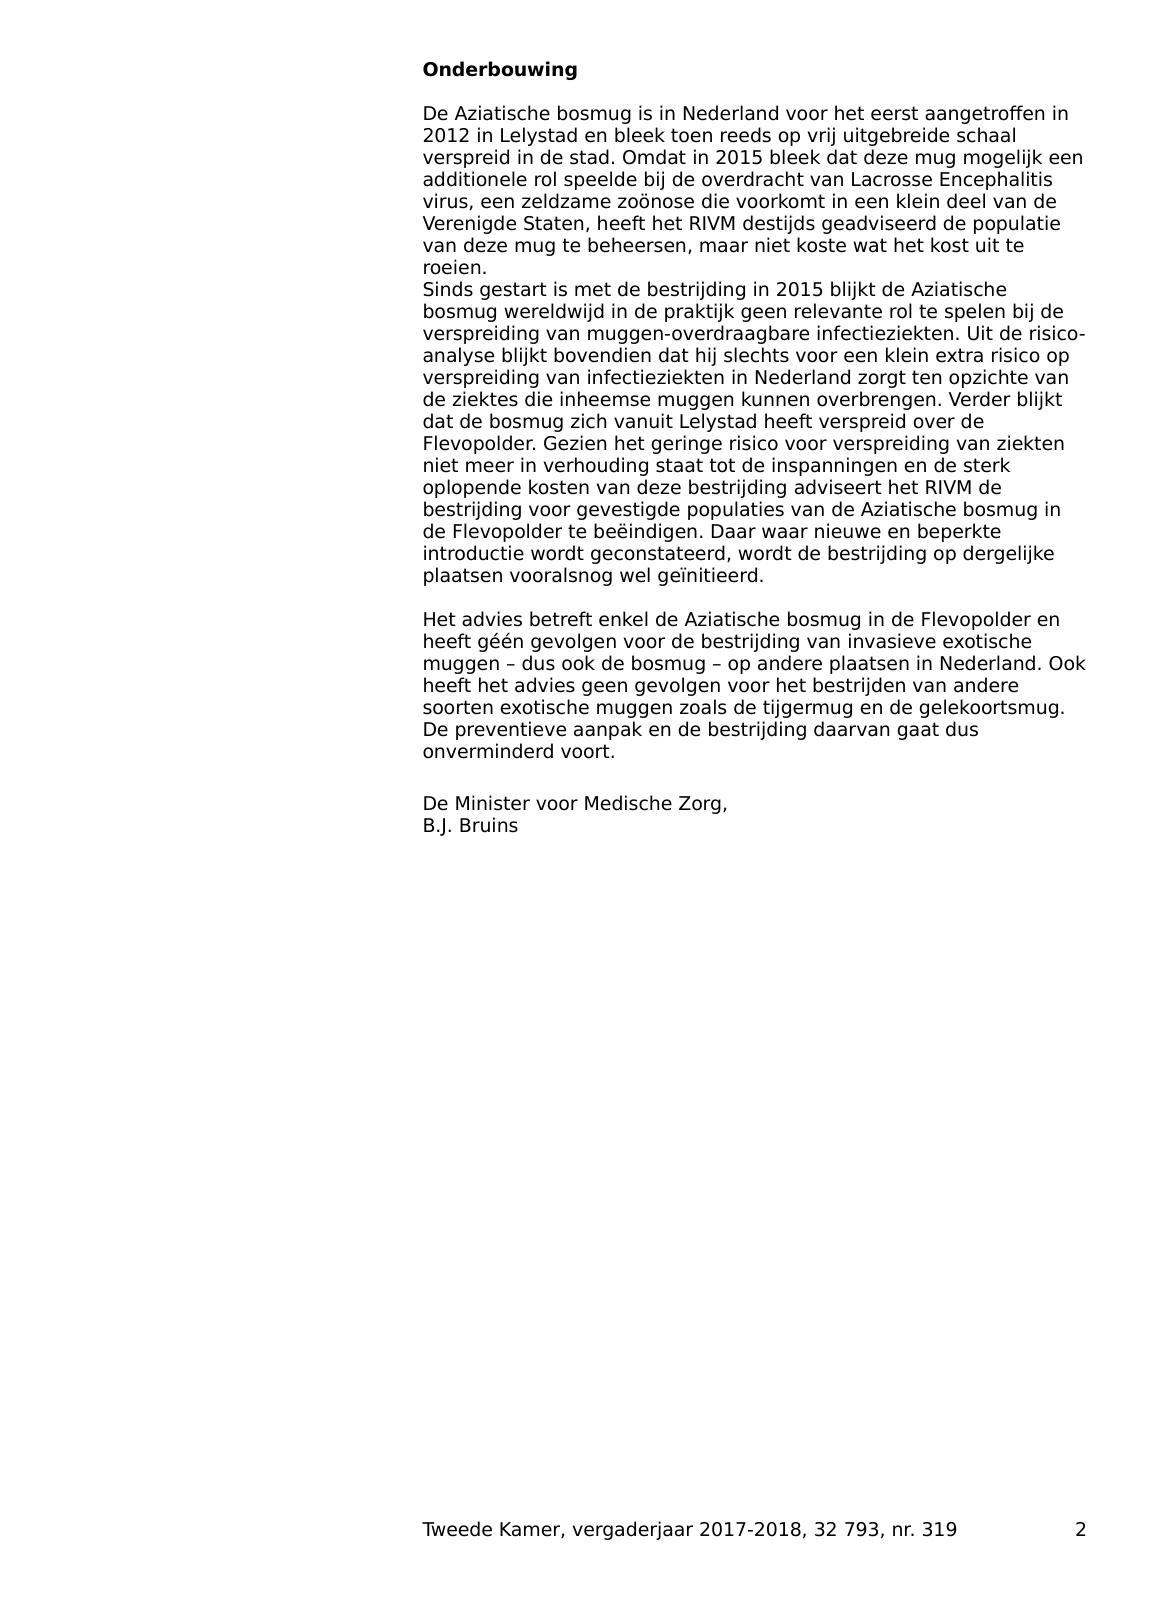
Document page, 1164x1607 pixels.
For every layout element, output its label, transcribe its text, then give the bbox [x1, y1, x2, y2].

subtitle Onderbouwing [422, 59, 1087, 81]
text De Aziatische bosmug is in Nederland voor het eerst aangetroffen in 2012 in Lelystad en bleek toen reeds op vrij uitgebreide schaal verspreid in de stad. Omdat in 2015 bleek dat deze mug mogelijk een additionele rol speelde bij de overdracht van Lacrosse Encephalitis virus, een zeldzame zoönose die voorkomt in een klein deel van de Verenigde Staten, heeft het RIVM destijds geadviseerd de populatie van deze mug te beheersen, maar niet koste wat het kost uit te roeien. [422, 103, 1087, 279]
text Sinds gestart is met de bestrijding in 2015 blijkt de Aziatische bosmug wereldwijd in de praktijk geen relevante rol te spelen bij de verspreiding van muggen-overdraagbare infectieziekten. Uit de risico-analyse blijkt bovendien dat hij slechts voor een klein extra risico op verspreiding van infectieziekten in Nederland zorgt ten opzichte van de ziektes die inheemse muggen kunnen overbrengen. Verder blijkt dat de bosmug zich vanuit Lelystad heeft verspreid over de Flevopolder. Gezien het geringe risico voor verspreiding van ziekten niet meer in verhouding staat tot de inspanningen en de sterk oplopende kosten van deze bestrijding adviseert het RIVM de bestrijding voor gevestigde populaties van de Aziatische bosmug in de Flevopolder te beëindigen. Daar waar nieuwe en beperkte introductie wordt geconstateerd, wordt de bestrijding op dergelijke plaatsen vooralsnog wel geïnitieerd. [422, 279, 1087, 587]
text De Minister voor Medische Zorg, B.J. Bruins [422, 793, 1087, 837]
text Het advies betreft enkel de Aziatische bosmug in de Flevopolder en heeft géén gevolgen voor de bestrijding van invasieve exotische muggen – dus ook de bosmug – op andere plaatsen in Nederland. Ook heeft het advies geen gevolgen voor het bestrijden van andere soorten exotische muggen zoals de tijgermug en de gelekoortsmug. [422, 609, 1087, 719]
text De preventieve aanpak en de bestrijding daarvan gaat dus onverminderd voort. [422, 719, 1087, 763]
